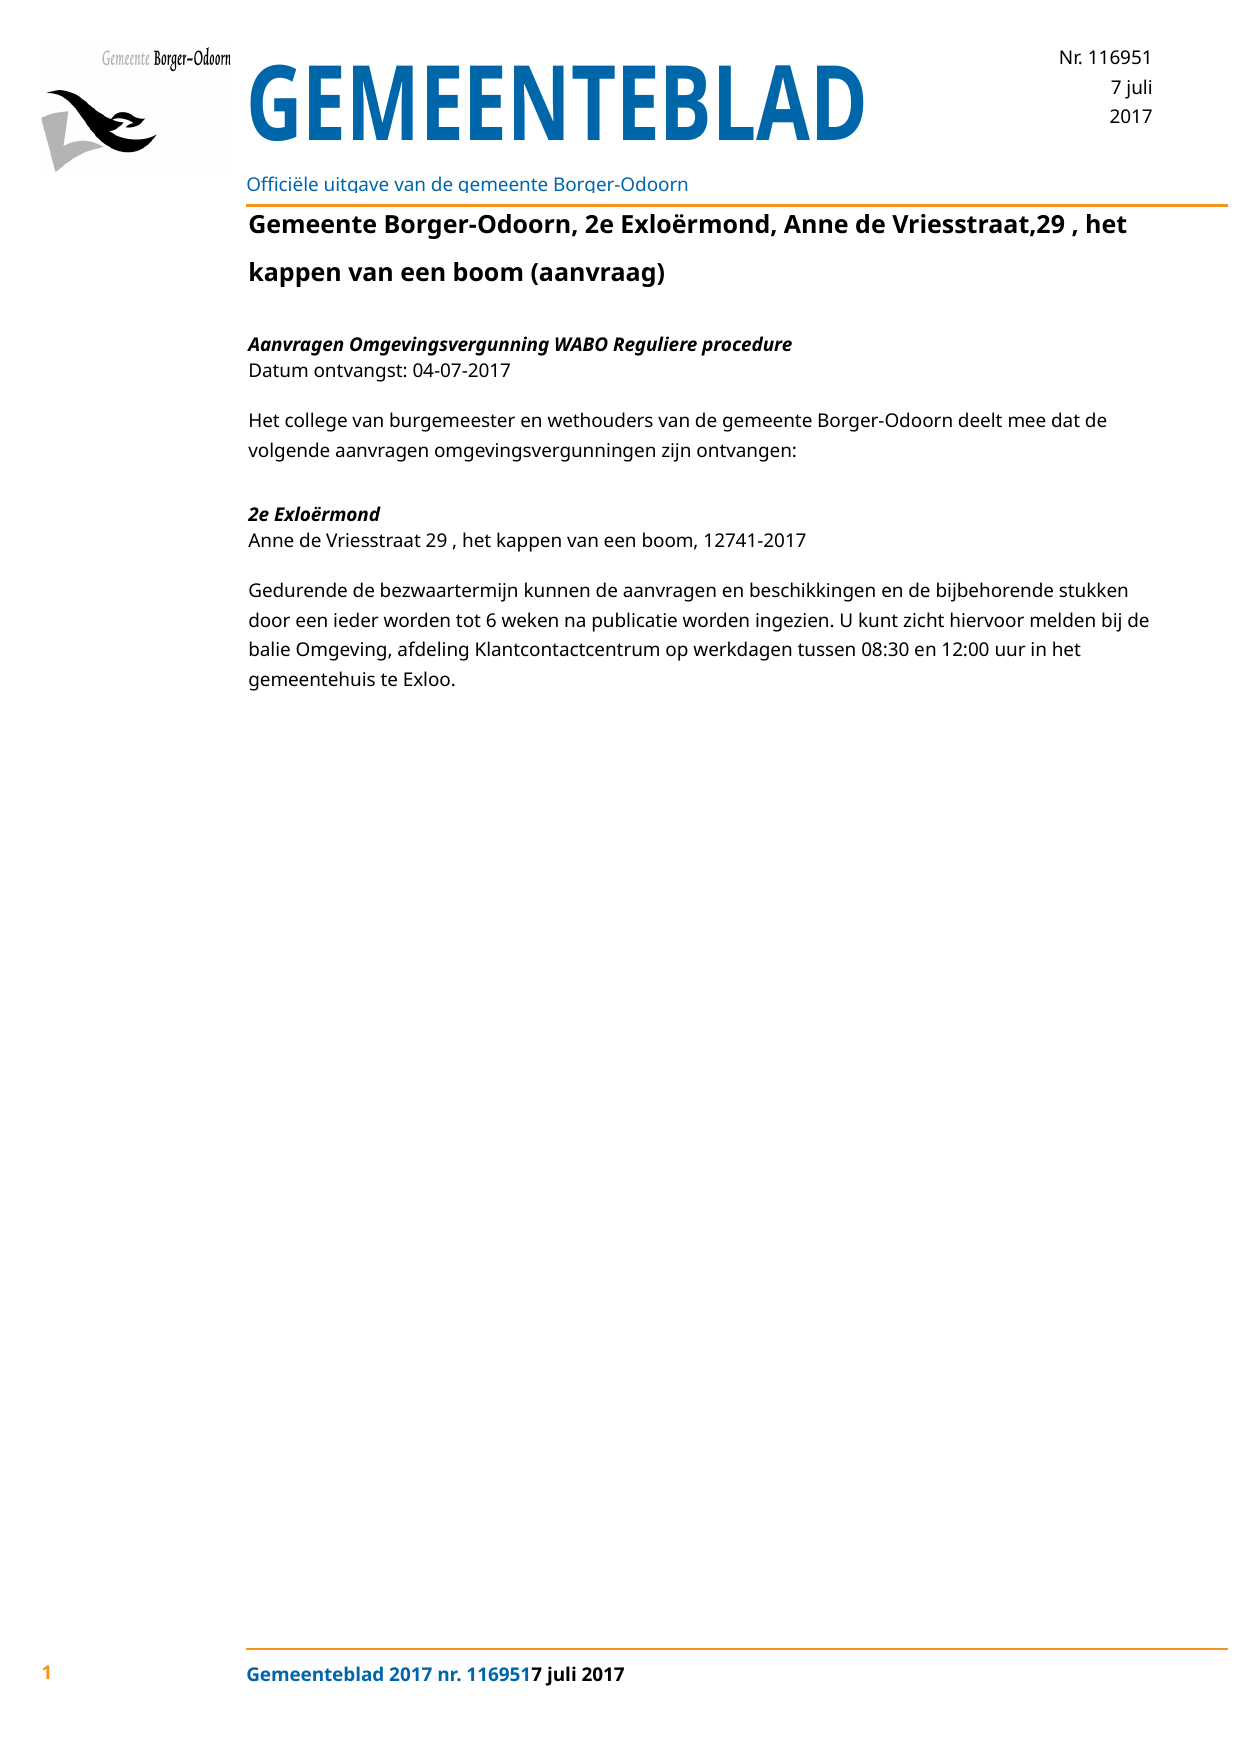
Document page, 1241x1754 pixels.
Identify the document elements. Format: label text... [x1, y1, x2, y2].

picture [41, 47, 231, 172]
text Datum ontvangst: 04-07-2017 [248, 357, 1152, 383]
text Anne de Vriesstraat 29 , het kappen van een boom, 12741-2017 [248, 527, 1152, 553]
text Gedurende de bezwaartermijn kunnen de aanvragen en beschikkingen en de bijbehorende stukken door een ieder worden tot 6 weken na publicatie worden ingezien. U kunt zicht hiervoor melden bij de balie Omgeving, afdeling Klantcontactcentrum op werkdagen tussen 08:30 en 12:00 uur in het gemeentehuis te Exloo. [248, 577, 1152, 692]
text Het college van burgemeester en wethouders van de gemeente Borger-Odoorn deelt mee dat de volgende aanvragen omgevingsvergunningen zijn ontvangen: [248, 408, 1152, 463]
text Aanvragen Omgevingsvergunning WABO Reguliere procedure [248, 331, 1152, 357]
text 2e Exloërmond [248, 501, 1152, 527]
text Gemeente Borger-Odoorn, 2e Exloërmond, Anne de Vriesstraat,29 , het kappen van een boom (aanvraag) [248, 207, 1152, 288]
